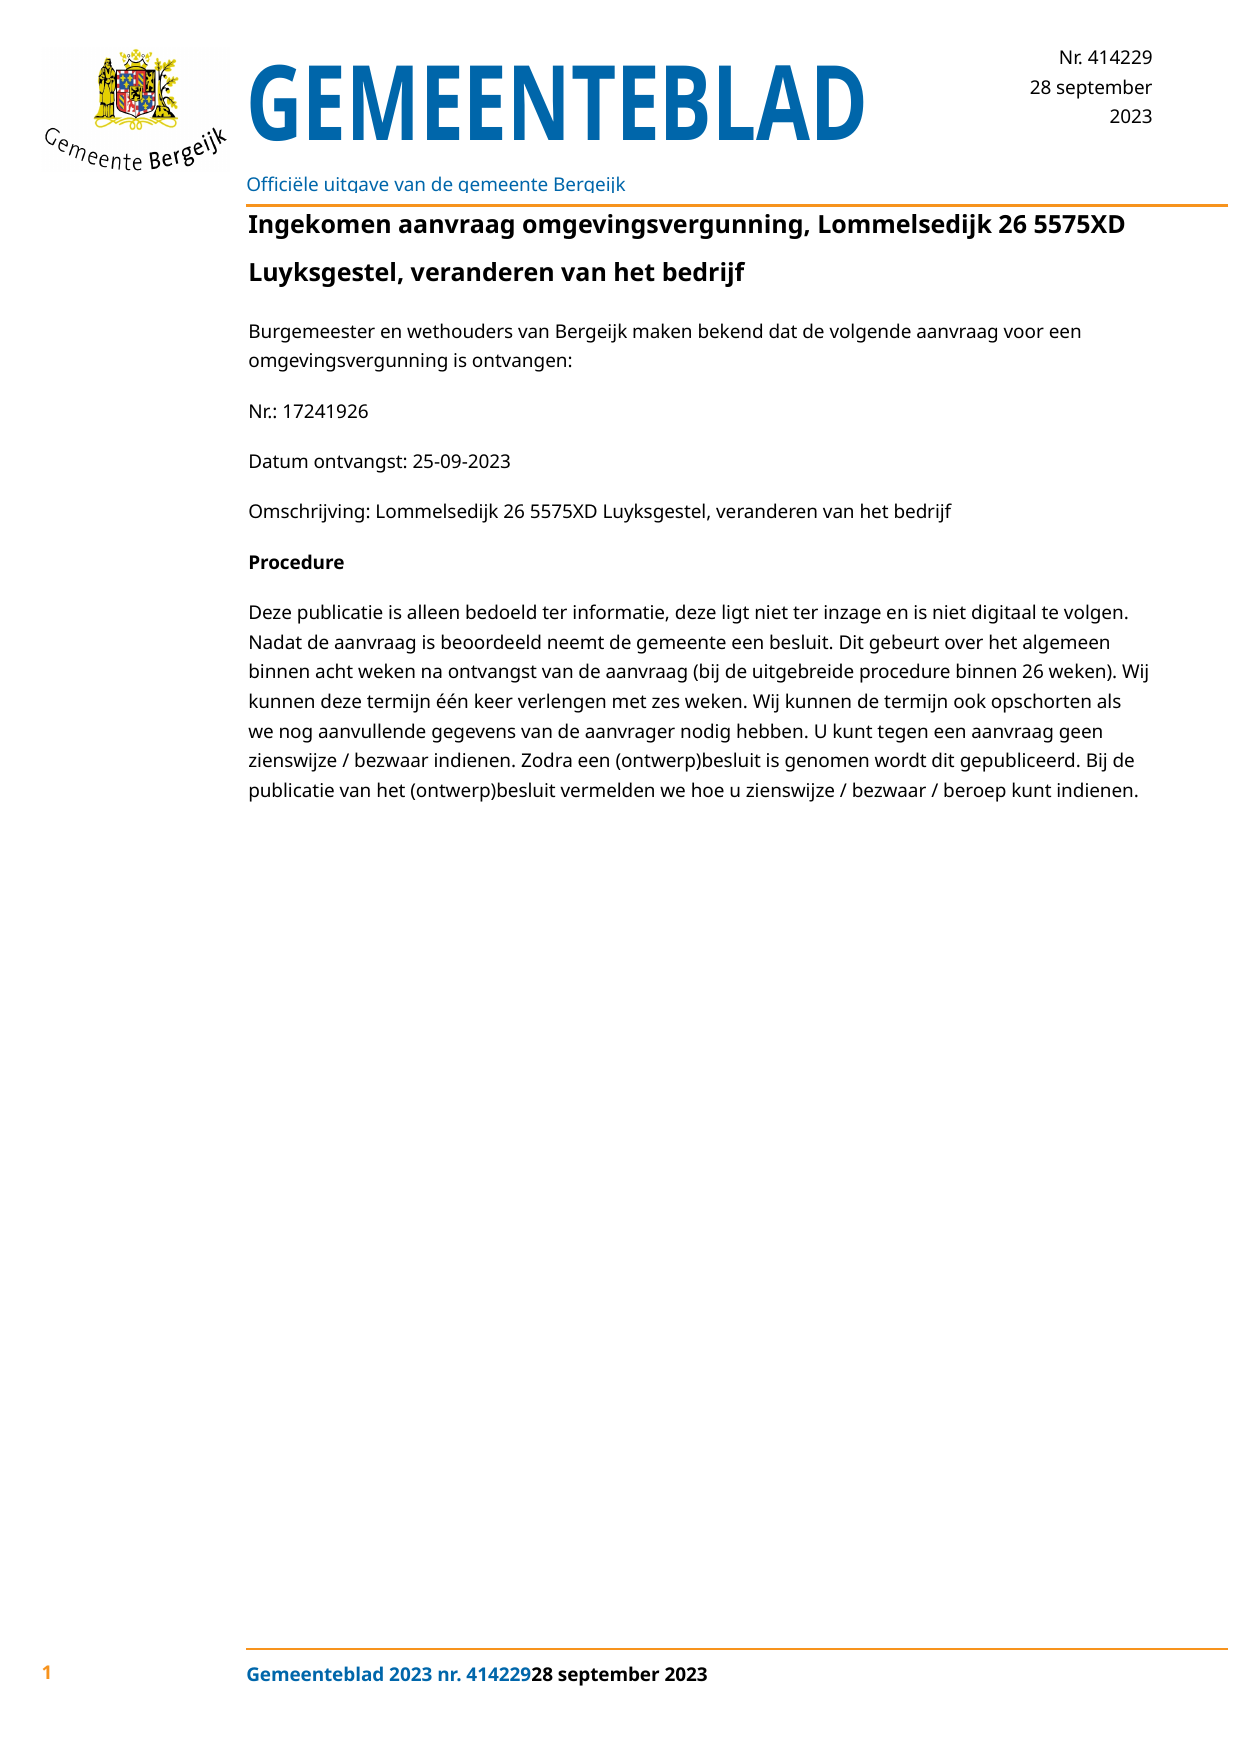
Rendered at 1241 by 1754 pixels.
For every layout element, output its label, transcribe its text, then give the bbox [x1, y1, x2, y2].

text Datum ontvangst: 25-09-2023 [248, 448, 1152, 474]
picture [41, 47, 231, 172]
text Ingekomen aanvraag omgevingsvergunning, Lommelsedijk 26 5575XD Luyksgestel, veranderen van het bedrijf [248, 207, 1152, 288]
text Nr.: 17241926 [248, 398, 1152, 424]
text Procedure [248, 549, 1152, 575]
text Omschrijving: Lommelsedijk 26 5575XD Luyksgestel, veranderen van het bedrijf [248, 499, 1152, 524]
text Burgemeester en wethouders van Bergeijk maken bekend dat de volgende aanvraag voor een omgevingsvergunning is ontvangen: [248, 318, 1152, 373]
text Deze publicatie is alleen bedoeld ter informatie, deze ligt niet ter inzage en is niet digitaal te volgen. Nadat de aanvraag is beoordeeld neemt de gemeente een besluit. Dit gebeurt over het algemeen binnen acht weken na ontvangst van de aanvraag (bij de uitgebreide procedure binnen 26 weken). Wij kunnen deze termijn één keer verlengen met zes weken. Wij kunnen de termijn ook opschorten als we nog aanvullende gegevens van de aanvrager nodig hebben. U kunt tegen een aanvraag geen zienswijze / bezwaar indienen. Zodra een (ontwerp)besluit is genomen wordt dit gepubliceerd. Bij de publicatie van het (ontwerp)besluit vermelden we hoe u zienswijze / bezwaar / beroep kunt indienen. [248, 599, 1152, 803]
